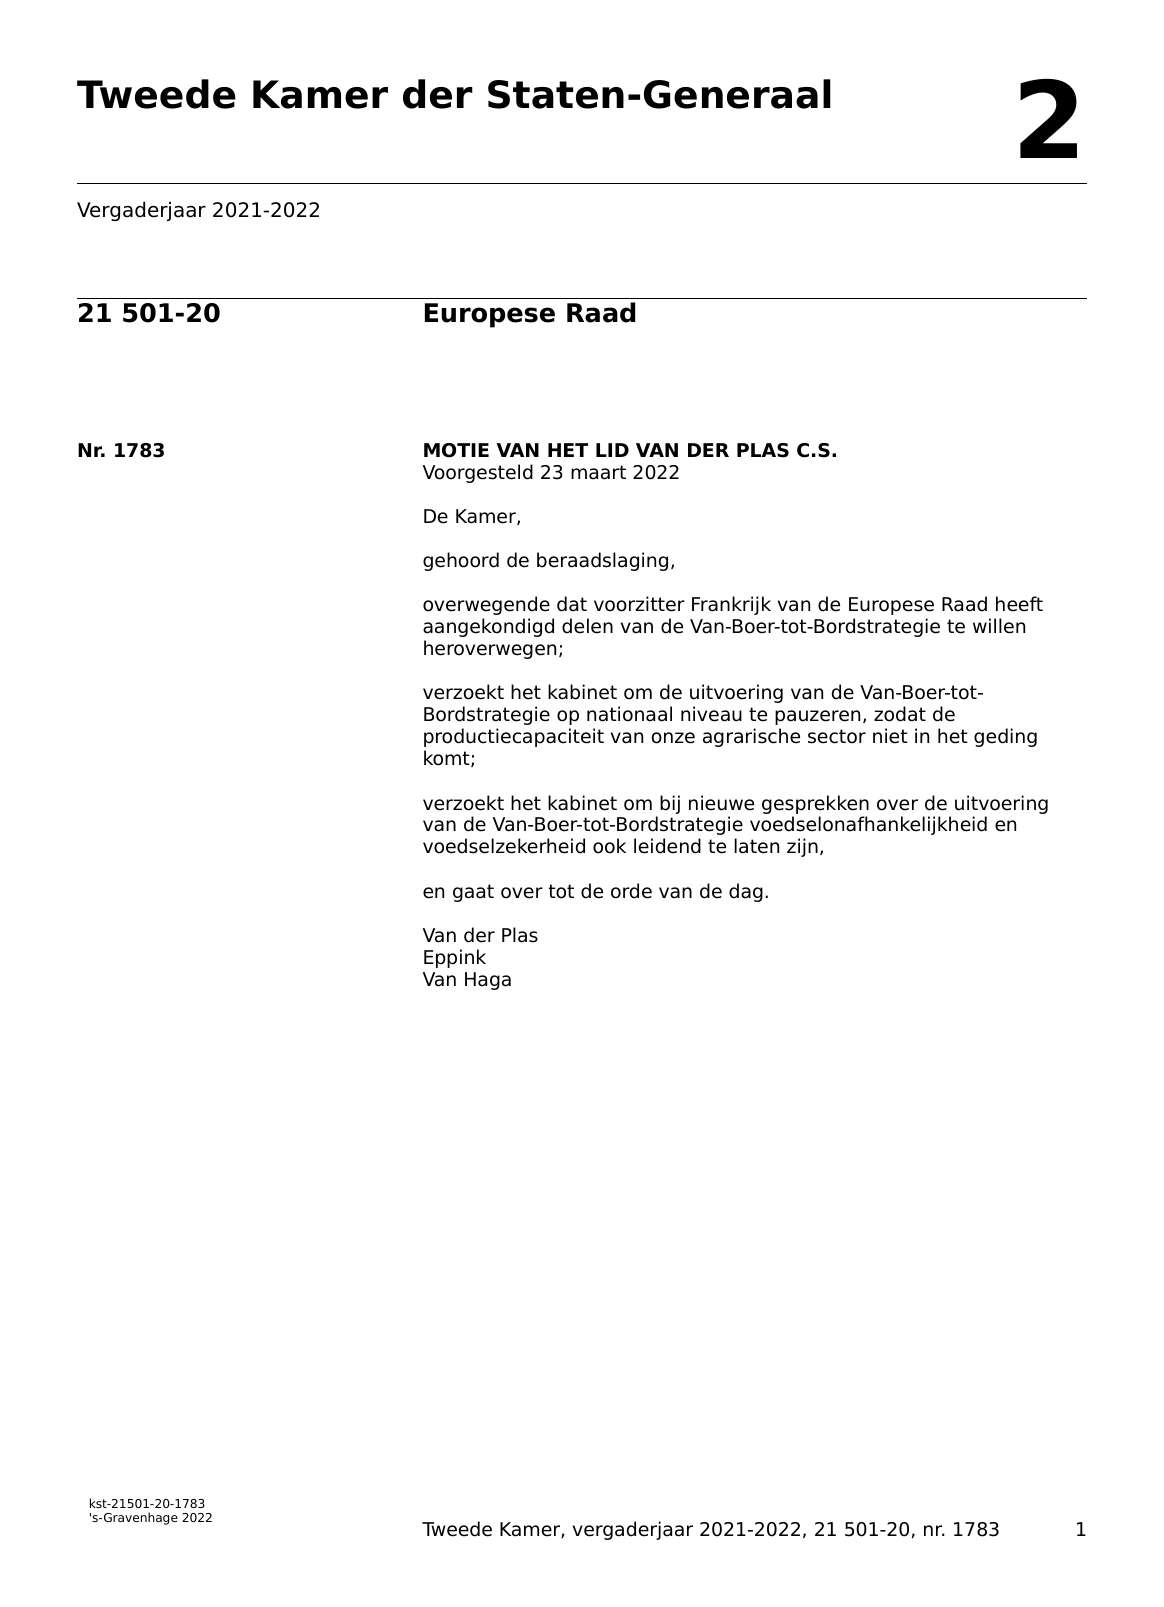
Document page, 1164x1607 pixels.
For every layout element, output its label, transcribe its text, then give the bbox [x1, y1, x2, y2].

text Van der Plas [422, 925, 1087, 947]
text gehoord de beraadslaging, [422, 550, 1087, 572]
table_cell Vergaderjaar 2021-2022 [77, 184, 1087, 298]
table_header Tweede Kamer der Staten-Generaal [77, 59, 886, 183]
subtitle 21 501-20 Europese Raad [77, 299, 1087, 329]
text De Kamer, [422, 506, 1087, 528]
subtitle Nr. 1783 MOTIE VAN HET LID VAN DER PLAS C.S. [77, 440, 1087, 462]
text kst-21501-20-1783 [88, 1497, 323, 1511]
text 's-Gravenhage 2022 [88, 1511, 323, 1525]
text Van Haga [422, 969, 1087, 991]
text en gaat over tot de orde van de dag. [422, 881, 1087, 902]
text overwegende dat voorzitter Frankrijk van de Europese Raad heeft aangekondigd delen van de Van-Boer-tot-Bordstrategie te willen heroverwegen; [422, 594, 1087, 660]
text verzoekt het kabinet om de uitvoering van de Van-Boer-tot-Bordstrategie op nationaal niveau te pauzeren, zodat de productiecapaciteit van onze agrarische sector niet in het geding komt; [422, 682, 1087, 770]
table_header 2 [886, 59, 1087, 183]
text Eppink [422, 947, 1087, 969]
text Voorgesteld 23 maart 2022 [422, 462, 1087, 484]
text verzoekt het kabinet om bij nieuwe gesprekken over de uitvoering van de Van-Boer-tot-Bordstrategie voedselonafhankelijkheid en voedselzekerheid ook leidend te laten zijn, [422, 792, 1087, 858]
